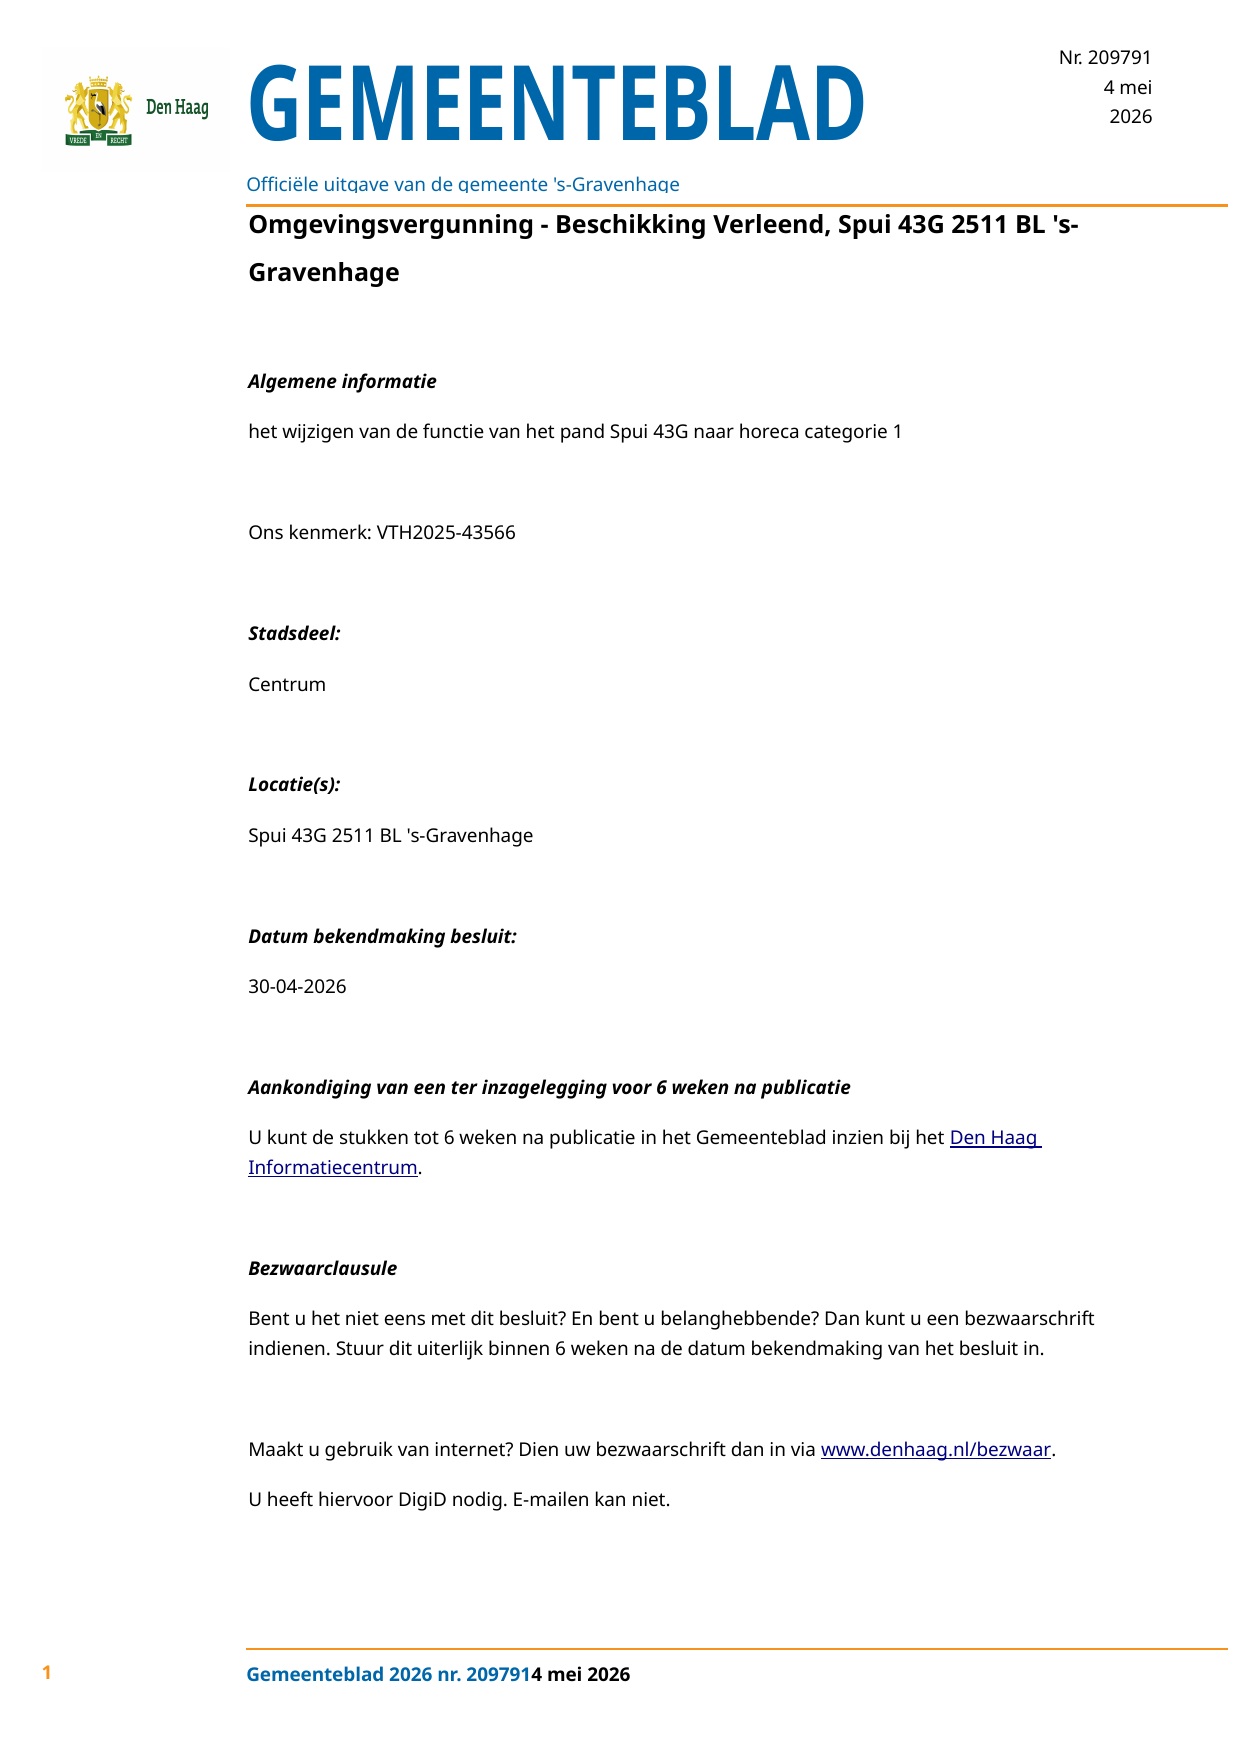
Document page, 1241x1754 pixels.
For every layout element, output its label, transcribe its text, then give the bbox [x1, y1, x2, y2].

text Spui 43G 2511 BL 's-Gravenhage [248, 822, 1152, 848]
text Locatie(s): [248, 772, 1152, 797]
text Bent u het niet eens met dit besluit? En bent u belanghebbende? Dan kunt u een bezwaarschrift indienen. Stuur dit uiterlijk binnen 6 weken na de datum bekendmaking van het besluit in. [248, 1305, 1152, 1361]
text U heeft hiervoor DigiD nodig. E-mailen kan niet. [248, 1486, 1152, 1512]
text Omgevingsvergunning - Beschikking Verleend, Spui 43G 2511 BL 's-Gravenhage [248, 207, 1152, 288]
text Bezwaarclausule [248, 1255, 1152, 1281]
text Algemene informatie [248, 368, 1152, 394]
text Stadsdeel: [248, 620, 1152, 646]
text Ons kenmerk: VTH2025-43566 [248, 519, 1152, 545]
text het wijzigen van de functie van het pand Spui 43G naar horeca categorie 1 [248, 419, 1152, 444]
text Maakt u gebruik van internet? Dien uw bezwaarschrift dan in via www.denhaag.nl/bezwaar. [248, 1436, 1152, 1462]
picture [41, 47, 231, 172]
text 30-04-2026 [248, 973, 1152, 999]
text Datum bekendmaking besluit: [248, 923, 1152, 949]
text Centrum [248, 671, 1152, 697]
text U kunt de stukken tot 6 weken na publicatie in het Gemeenteblad inzien bij het Den Haag Informatiecentrum. [248, 1124, 1152, 1180]
text Aankondiging van een ter inzagelegging voor 6 weken na publicatie [248, 1074, 1152, 1100]
